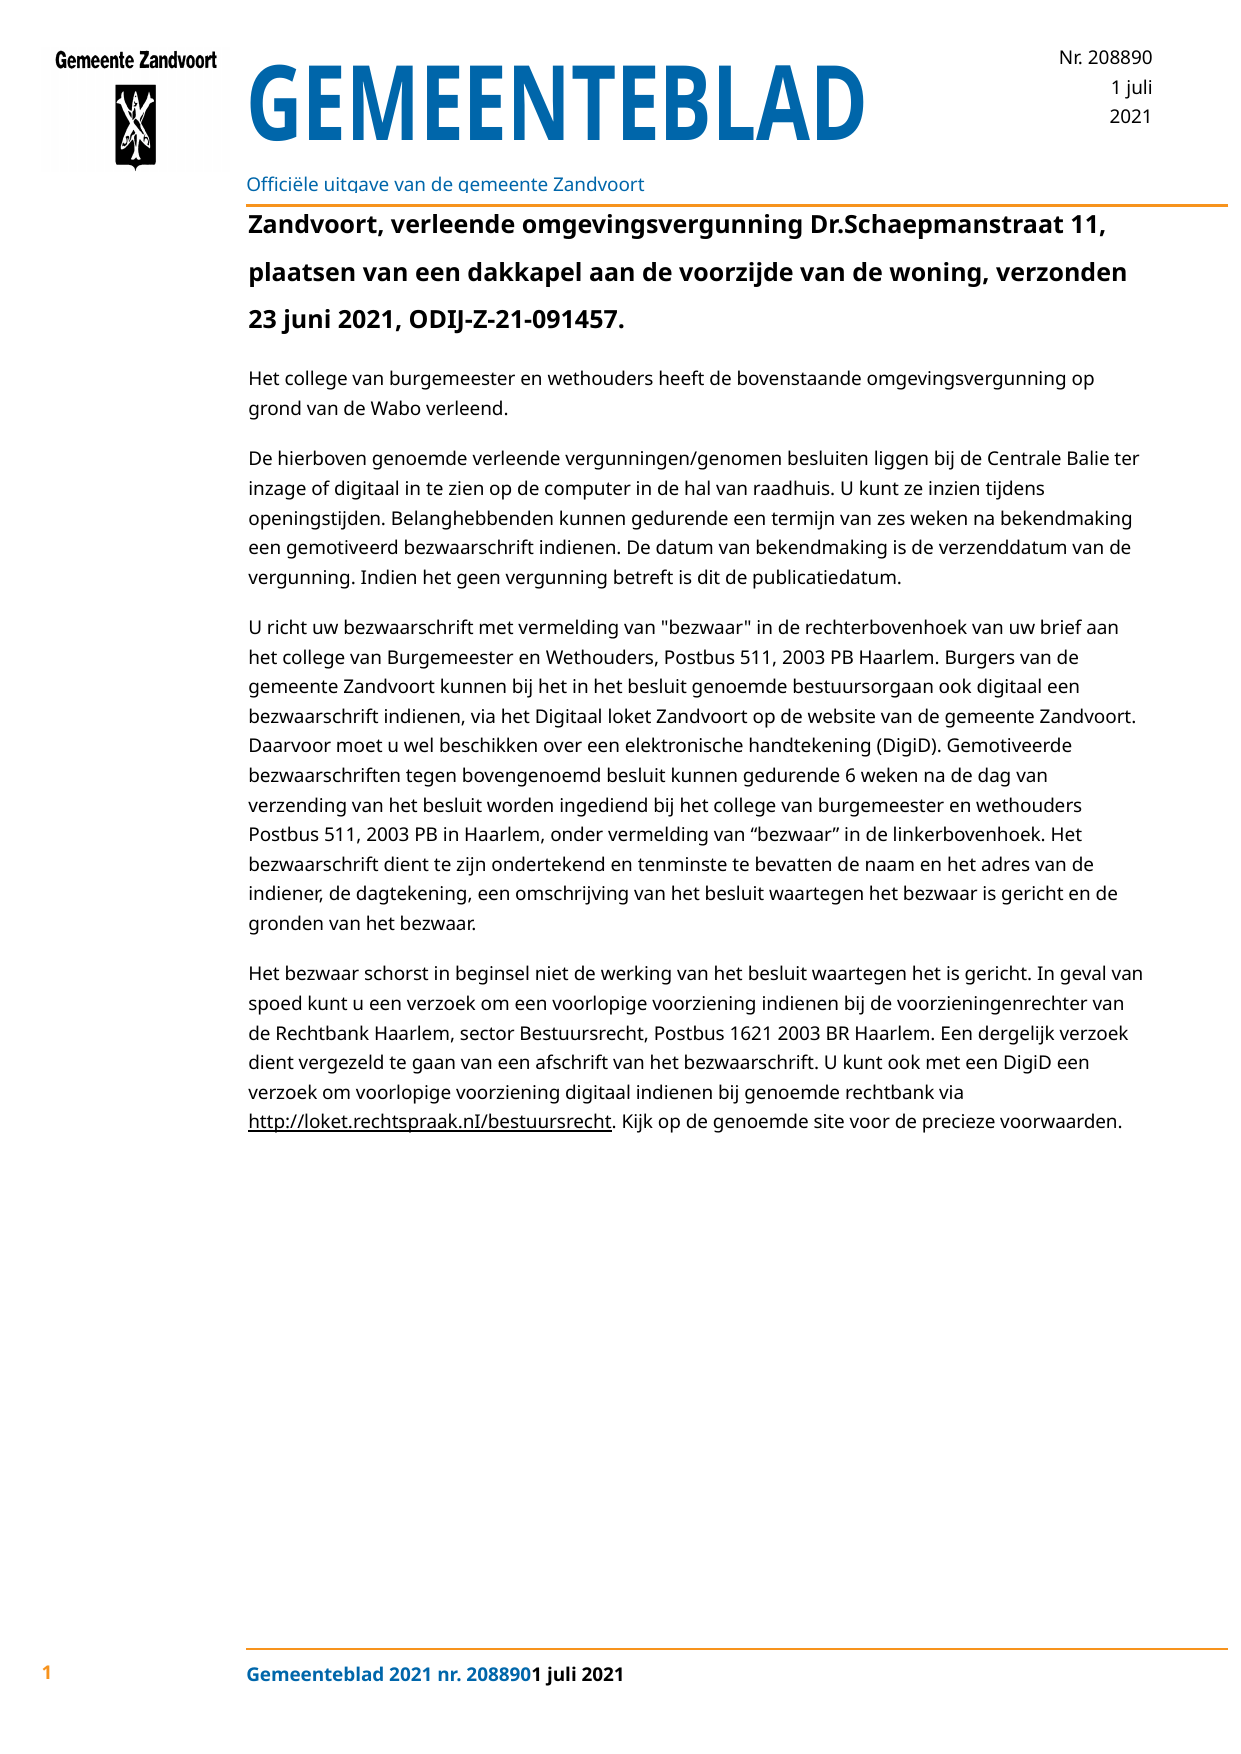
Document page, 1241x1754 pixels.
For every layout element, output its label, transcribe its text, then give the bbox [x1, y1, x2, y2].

text Het bezwaar schorst in beginsel niet de werking van het besluit waartegen het is gericht. In geval van spoed kunt u een verzoek om een voorlopige voorziening indienen bij de voorzieningenrechter van de Rechtbank Haarlem, sector Bestuursrecht, Postbus 1621 2003 BR Haarlem. Een dergelijk verzoek dient vergezeld te gaan van een afschrift van het bezwaarschrift. U kunt ook met een DigiD een verzoek om voorlopige voorziening digitaal indienen bij genoemde rechtbank via http://loket.rechtspraak.nI/bestuursrecht. Kijk op de genoemde site voor de precieze voorwaarden. [248, 961, 1152, 1134]
text U richt uw bezwaarschrift met vermelding van "bezwaar" in de rechterbovenhoek van uw brief aan het college van Burgemeester en Wethouders, Postbus 511, 2003 PB Haarlem. Burgers van de gemeente Zandvoort kunnen bij het in het besluit genoemde bestuursorgaan ook digitaal een bezwaarschrift indienen, via het Digitaal loket Zandvoort op de website van de gemeente Zandvoort. Daarvoor moet u wel beschikken over een elektronische handtekening (DigiD). Gemotiveerde bezwaarschriften tegen bovengenoemd besluit kunnen gedurende 6 weken na de dag van verzending van het besluit worden ingediend bij het college van burgemeester en wethouders Postbus 511, 2003 PB in Haarlem, onder vermelding van “bezwaar” in de linkerbovenhoek. Het bezwaarschrift dient te zijn ondertekend en tenminste te bevatten de naam en het adres van de indiener, de dagtekening, een omschrijving van het besluit waartegen het bezwaar is gericht en de gronden van het bezwaar. [248, 614, 1152, 936]
text Het college van burgemeester en wethouders heeft de bovenstaande omgevingsvergunning op grond van de Wabo verleend. [248, 366, 1152, 421]
text Zandvoort, verleende omgevingsvergunning Dr.Schaepmanstraat 11, plaatsen van een dakkapel aan de voorzijde van de woning, verzonden 23 juni 2021, ODIJ-Z-21-091457. [248, 207, 1152, 336]
text De hierboven genoemde verleende vergunningen/genomen besluiten liggen bij de Centrale Balie ter inzage of digitaal in te zien op de computer in de hal van raadhuis. U kunt ze inzien tijdens openingstijden. Belanghebbenden kunnen gedurende een termijn van zes weken na bekendmaking een gemotiveerd bezwaarschrift indienen. De datum van bekendmaking is de verzenddatum van de vergunning. Indien het geen vergunning betreft is dit de publicatiedatum. [248, 446, 1152, 589]
picture [41, 47, 231, 172]
